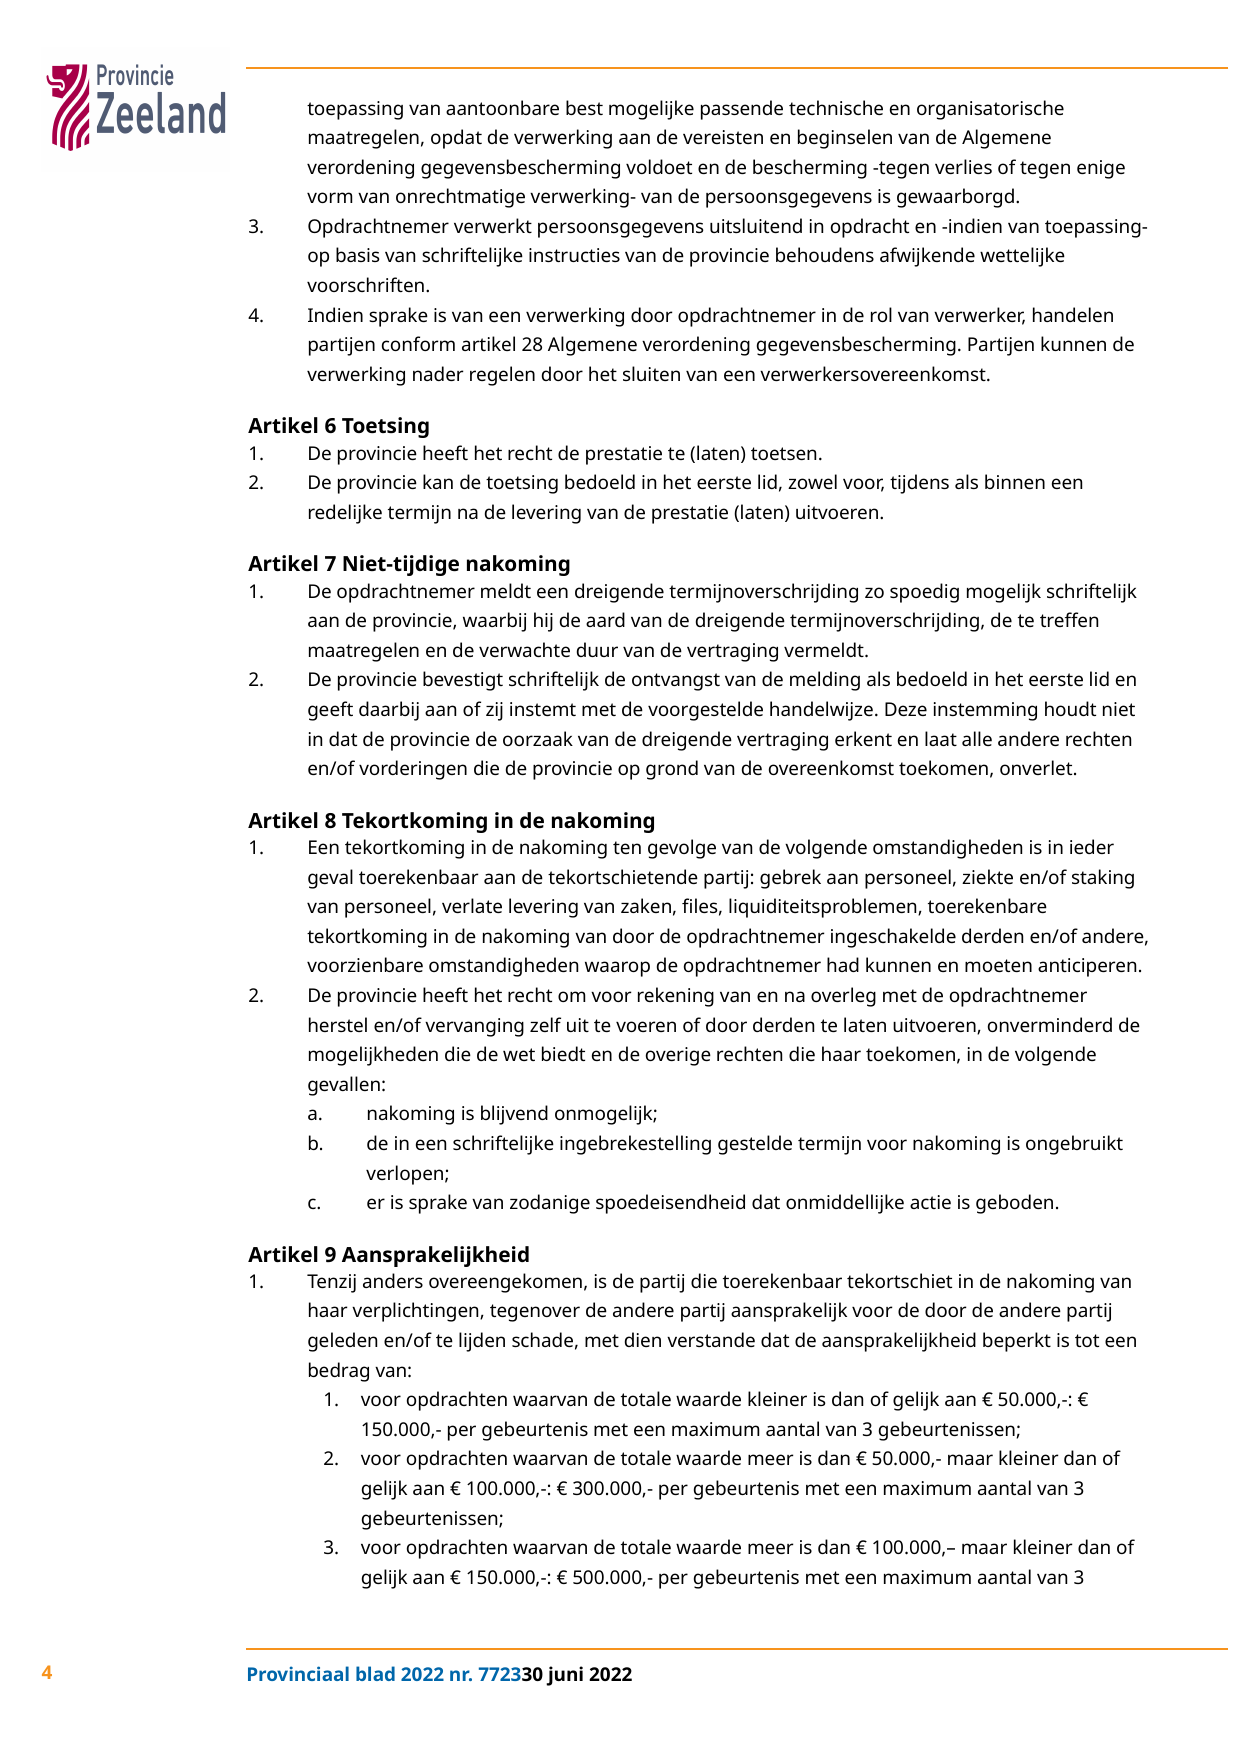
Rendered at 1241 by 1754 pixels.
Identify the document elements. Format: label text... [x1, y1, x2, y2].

text Artikel 9 Aansprakelijkheid [248, 1240, 1152, 1268]
list voor opdrachten waarvan de totale waarde meer is dan € 100.000,– maar kleiner dan of gelijk aan € 150.000,-: € 500.000,- per gebeurtenis met een maximum aantal van 3 [323, 1534, 1152, 1590]
list er is sprake van zodanige spoedeisendheid dat onmiddellijke actie is geboden. [307, 1189, 1152, 1215]
list De opdrachtnemer meldt een dreigende termijnoverschrijding zo spoedig mogelijk schriftelijk aan de provincie, waarbij hij de aard van de dreigende termijnoverschrijding, de te treffen maatregelen en de verwachte duur van de vertraging vermeldt. [248, 578, 1152, 663]
picture [41, 47, 231, 172]
list toepassing van aantoonbare best mogelijke passende technische en organisatorische maatregelen, opdat de verwerking aan de vereisten en beginselen van de Algemene verordening gegevensbescherming voldoet en de bescherming -tegen verlies of tegen enige vorm van onrechtmatige verwerking- van de persoonsgegevens is gewaarborgd. [248, 95, 1152, 209]
text Artikel 6 Toetsing [248, 411, 1152, 440]
text Artikel 8 Tekortkoming in de nakoming [248, 806, 1152, 834]
text Artikel 7 Niet-tijdige nakoming [248, 549, 1152, 578]
list Indien sprake is van een verwerking door opdrachtnemer in de rol van verwerker, handelen partijen conform artikel 28 Algemene verordening gegevensbescherming. Partijen kunnen de verwerking nader regelen door het sluiten van een verwerkersovereenkomst. [248, 302, 1152, 387]
list de in een schriftelijke ingebrekestelling gestelde termijn voor nakoming is ongebruikt verlopen; [307, 1130, 1152, 1185]
list nakoming is blijvend onmogelijk; [307, 1101, 1152, 1126]
list voor opdrachten waarvan de totale waarde meer is dan € 50.000,- maar kleiner dan of gelijk aan € 100.000,-: € 300.000,- per gebeurtenis met een maximum aantal van 3 gebeurtenissen; [323, 1446, 1152, 1531]
list De provincie heeft het recht de prestatie te (laten) toetsen. [248, 440, 1152, 466]
list Tenzij anders overeengekomen, is de partij die toerekenbaar tekortschiet in de nakoming van haar verplichtingen, tegenover de andere partij aansprakelijk voor de door de andere partij geleden en/of te lijden schade, met dien verstande dat de aansprakelijkheid beperkt is tot een bedrag van: [248, 1268, 1152, 1383]
list De provincie bevestigt schriftelijk de ontvangst van de melding als bedoeld in het eerste lid en geeft daarbij aan of zij instemt met de voorgestelde handelwijze. Deze instemming houdt niet in dat de provincie de oorzaak van de dreigende vertraging erkent en laat alle andere rechten en/of vorderingen die de provincie op grond van de overeenkomst toekomen, onverlet. [248, 667, 1152, 781]
list voor opdrachten waarvan de totale waarde kleiner is dan of gelijk aan € 50.000,-: € 150.000,- per gebeurtenis met een maximum aantal van 3 gebeurtenissen; [323, 1386, 1152, 1442]
list Opdrachtnemer verwerkt persoonsgegevens uitsluitend in opdracht en -indien van toepassing- op basis van schriftelijke instructies van de provincie behoudens afwijkende wettelijke voorschriften. [248, 213, 1152, 298]
list De provincie heeft het recht om voor rekening van en na overleg met de opdrachtnemer herstel en/of vervanging zelf uit te voeren of door derden te laten uitvoeren, onverminderd de mogelijkheden die de wet biedt en de overige rechten die haar toekomen, in de volgende gevallen: [248, 982, 1152, 1097]
list Een tekortkoming in de nakoming ten gevolge van de volgende omstandigheden is in ieder geval toerekenbaar aan de tekortschietende partij: gebrek aan personeel, ziekte en/of staking van personeel, verlate levering van zaken, files, liquiditeitsproblemen, toerekenbare tekortkoming in de nakoming van door de opdrachtnemer ingeschakelde derden en/of andere, voorzienbare omstandigheden waarop de opdrachtnemer had kunnen en moeten anticiperen. [248, 834, 1152, 978]
list De provincie kan de toetsing bedoeld in het eerste lid, zowel voor, tijdens als binnen een redelijke termijn na de levering van de prestatie (laten) uitvoeren. [248, 469, 1152, 525]
